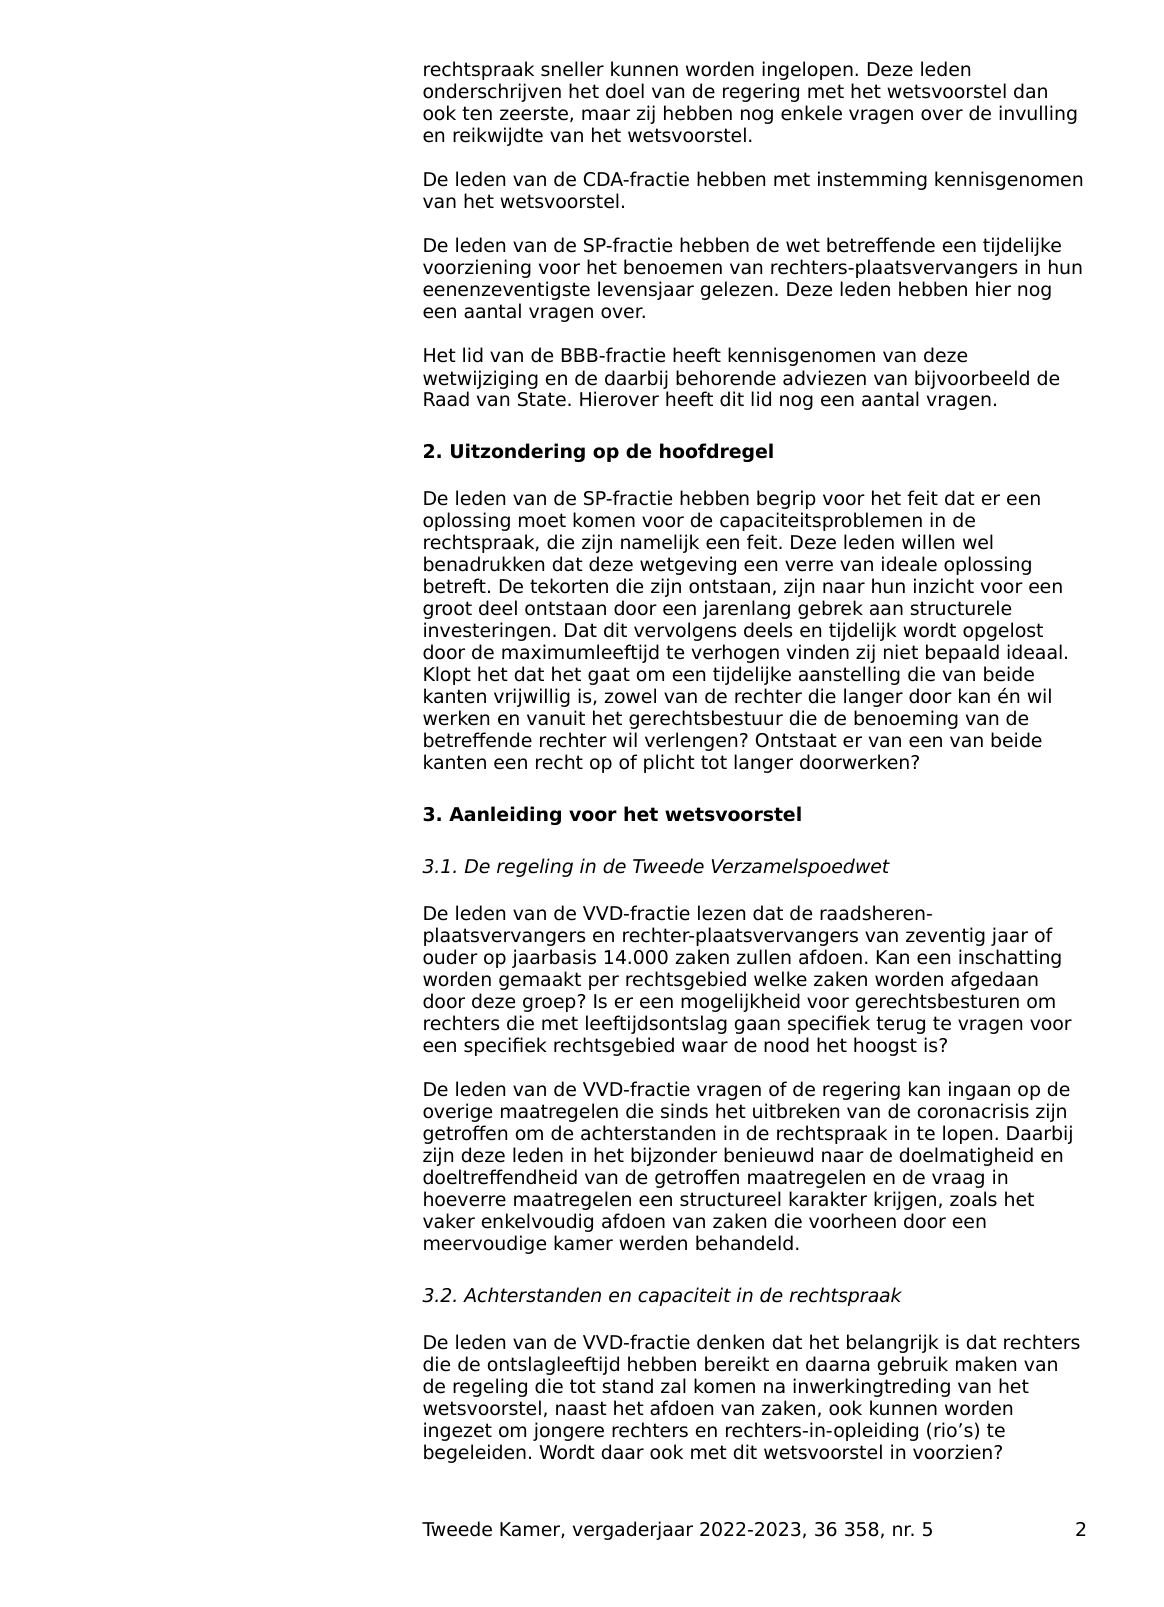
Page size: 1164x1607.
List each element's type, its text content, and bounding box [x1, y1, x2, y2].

subtitle 3. Aanleiding voor het wetsvoorstel [422, 804, 1087, 826]
subtitle 3.2. Achterstanden en capaciteit in de rechtspraak [422, 1285, 1087, 1307]
text rechtspraak sneller kunnen worden ingelopen. Deze leden onderschrijven het doel van de regering met het wetsvoorstel dan ook ten zeerste, maar zij hebben nog enkele vragen over de invulling en reikwijdte van het wetsvoorstel. [422, 59, 1087, 147]
text De leden van de CDA-fractie hebben met instemming kennisgenomen van het wetsvoorstel. [422, 169, 1087, 213]
text Het lid van de BBB-fractie heeft kennisgenomen van deze wetwijziging en de daarbij behorende adviezen van bijvoorbeeld de Raad van State. Hierover heeft dit lid nog een aantal vragen. [422, 345, 1087, 411]
text De leden van de VVD-fractie denken dat het belangrijk is dat rechters die de ontslagleeftijd hebben bereikt en daarna gebruik maken van de regeling die tot stand zal komen na inwerkingtreding van het wetsvoorstel, naast het afdoen van zaken, ook kunnen worden ingezet om jongere rechters en rechters-in-opleiding (rio’s) te begeleiden. Wordt daar ook met dit wetsvoorstel in voorzien? [422, 1332, 1087, 1464]
subtitle 2. Uitzondering op de hoofdregel [422, 441, 1087, 463]
text De leden van de VVD-fractie vragen of de regering kan ingaan op de overige maatregelen die sinds het uitbreken van de coronacrisis zijn getroffen om de achterstanden in de rechtspraak in te lopen. Daarbij zijn deze leden in het bijzonder benieuwd naar de doelmatigheid en doeltreffendheid van de getroffen maatregelen en de vraag in hoeverre maatregelen een structureel karakter krijgen, zoals het vaker enkelvoudig afdoen van zaken die voorheen door een meervoudige kamer werden behandeld. [422, 1079, 1087, 1255]
text De leden van de VVD-fractie lezen dat de raadsheren-plaatsvervangers en rechter-plaatsvervangers van zeventig jaar of ouder op jaarbasis 14.000 zaken zullen afdoen. Kan een inschatting worden gemaakt per rechtsgebied welke zaken worden afgedaan door deze groep? Is er een mogelijkheid voor gerechtsbesturen om rechters die met leeftijdsontslag gaan specifiek terug te vragen voor een specifiek rechtsgebied waar de nood het hoogst is? [422, 903, 1087, 1057]
subtitle 3.1. De regeling in de Tweede Verzamelspoedwet [422, 856, 1087, 878]
text De leden van de SP-fractie hebben de wet betreffende een tijdelijke voorziening voor het benoemen van rechters-plaatsvervangers in hun eenenzeventigste levensjaar gelezen. Deze leden hebben hier nog een aantal vragen over. [422, 235, 1087, 323]
text De leden van de SP-fractie hebben begrip voor het feit dat er een oplossing moet komen voor de capaciteitsproblemen in de rechtspraak, die zijn namelijk een feit. Deze leden willen wel benadrukken dat deze wetgeving een verre van ideale oplossing betreft. De tekorten die zijn ontstaan, zijn naar hun inzicht voor een groot deel ontstaan door een jarenlang gebrek aan structurele investeringen. Dat dit vervolgens deels en tijdelijk wordt opgelost door de maximumleeftijd te verhogen vinden zij niet bepaald ideaal. Klopt het dat het gaat om een tijdelijke aanstelling die van beide kanten vrijwillig is, zowel van de rechter die langer door kan én wil werken en vanuit het gerechtsbestuur die de benoeming van de betreffende rechter wil verlengen? Ontstaat er van een van beide kanten een recht op of plicht tot langer doorwerken? [422, 488, 1087, 774]
